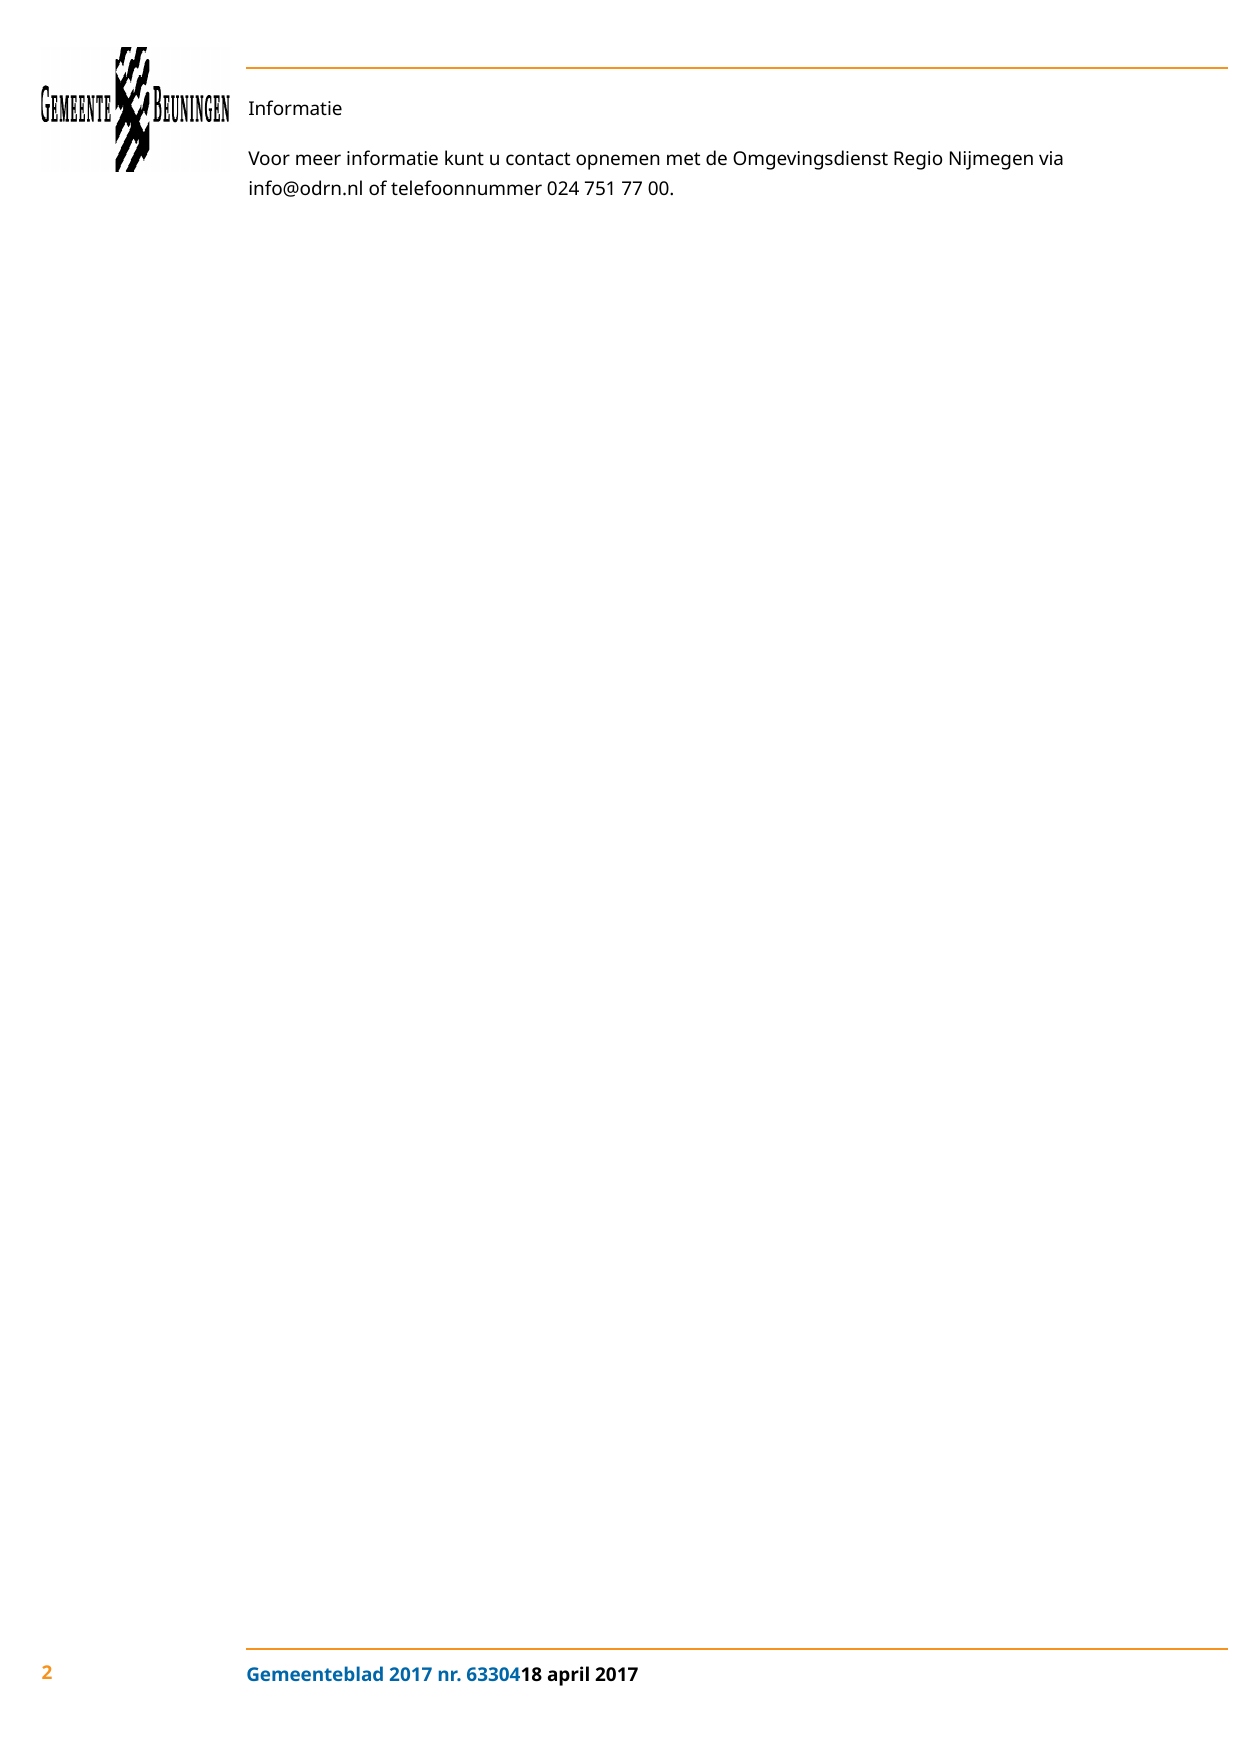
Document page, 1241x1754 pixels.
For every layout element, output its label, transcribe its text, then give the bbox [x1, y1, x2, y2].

text Informatie [248, 95, 1152, 121]
text Voor meer informatie kunt u contact opnemen met de Omgevingsdienst Regio Nijmegen via info@odrn.nl of telefoonnummer 024 751 77 00. [248, 145, 1152, 201]
picture [41, 47, 231, 172]
